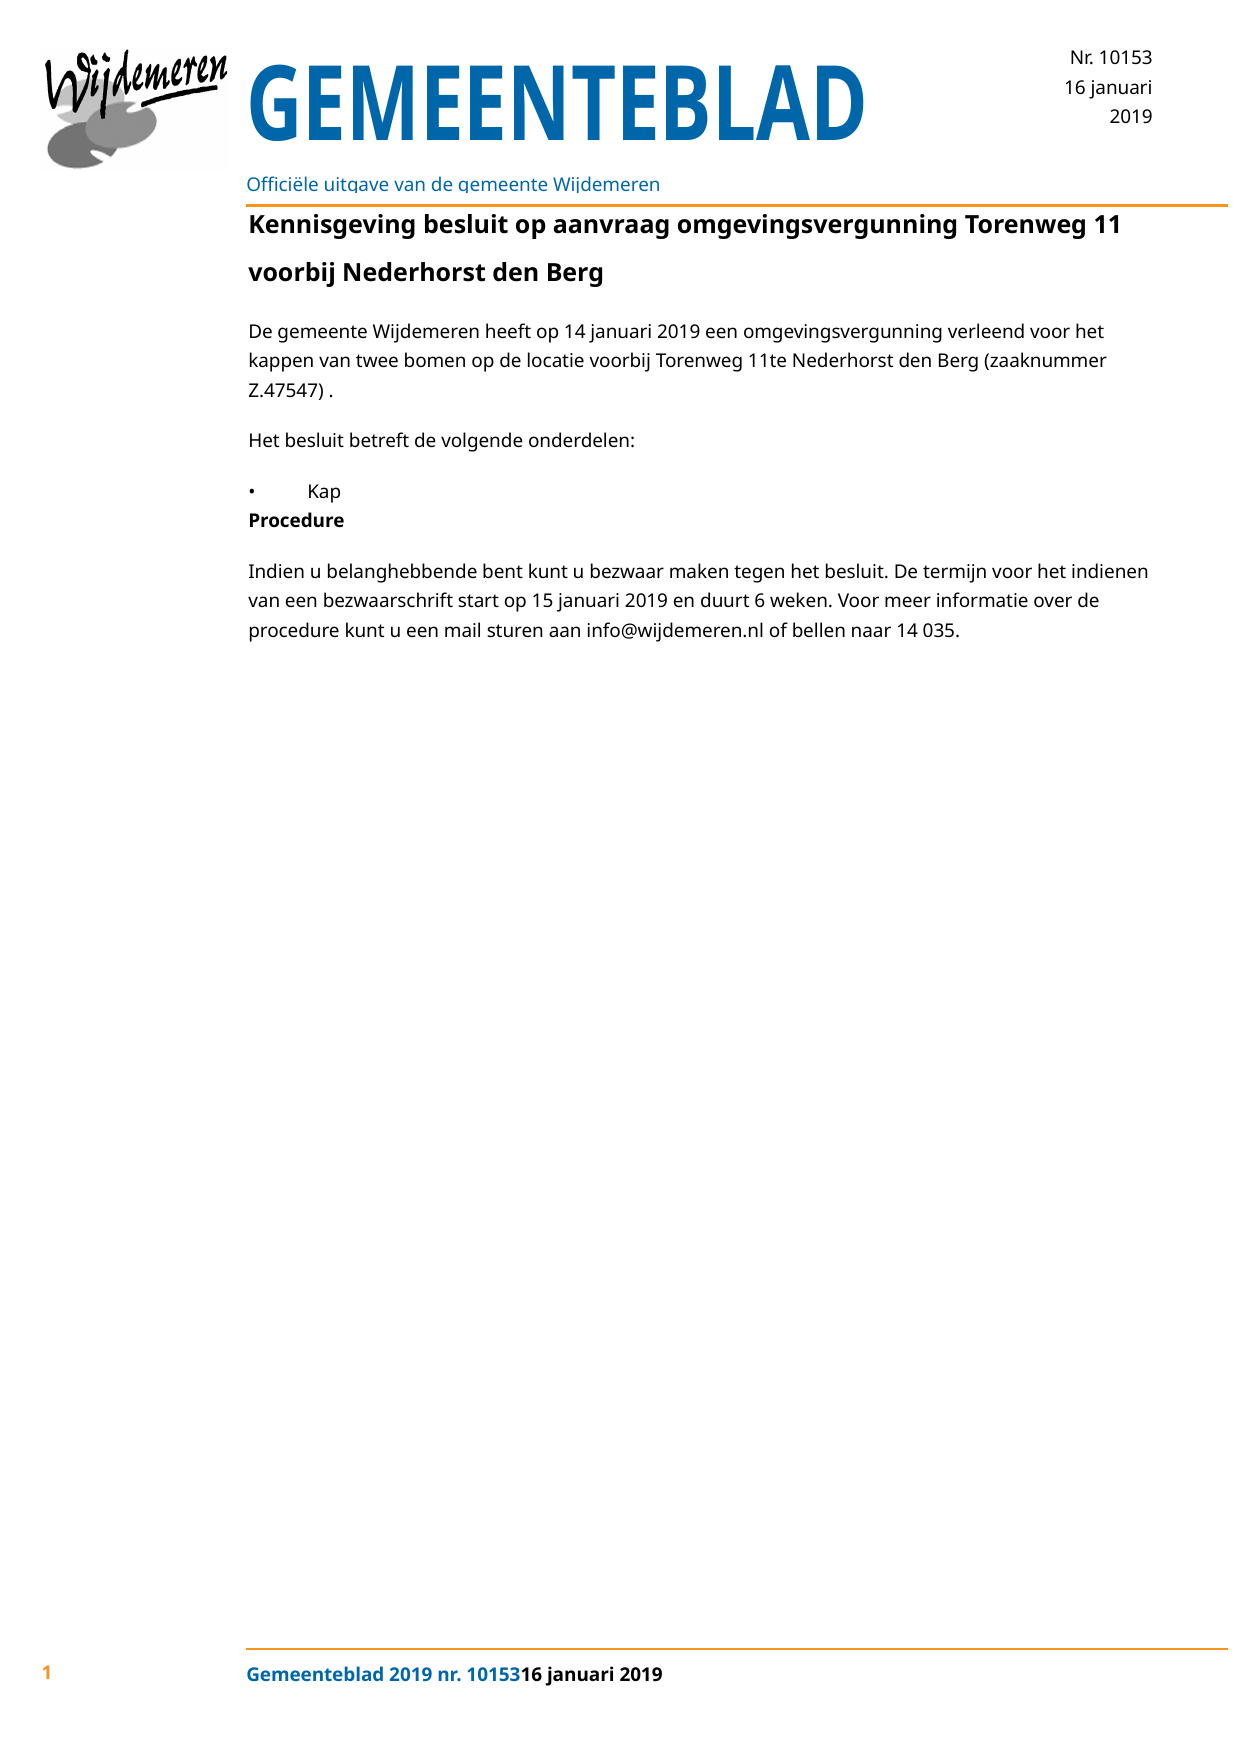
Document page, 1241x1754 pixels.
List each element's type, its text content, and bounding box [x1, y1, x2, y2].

text De gemeente Wijdemeren heeft op 14 januari 2019 een omgevingsvergunning verleend voor het kappen van twee bomen op de locatie voorbij Torenweg 11te Nederhorst den Berg (zaaknummer Z.47547) . [248, 318, 1152, 403]
picture [41, 47, 231, 172]
text Indien u belanghebbende bent kunt u bezwaar maken tegen het besluit. De termijn voor het indienen van een bezwaarschrift start op 15 januari 2019 en duurt 6 weken. Voor meer informatie over de procedure kunt u een mail sturen aan info@wijdemeren.nl of bellen naar 14 035. [248, 558, 1152, 643]
list Kap [248, 478, 1152, 504]
text Het besluit betreft de volgende onderdelen: [248, 427, 1152, 453]
text Procedure [248, 507, 1152, 533]
text Kennisgeving besluit op aanvraag omgevingsvergunning Torenweg 11 voorbij Nederhorst den Berg [248, 207, 1152, 288]
